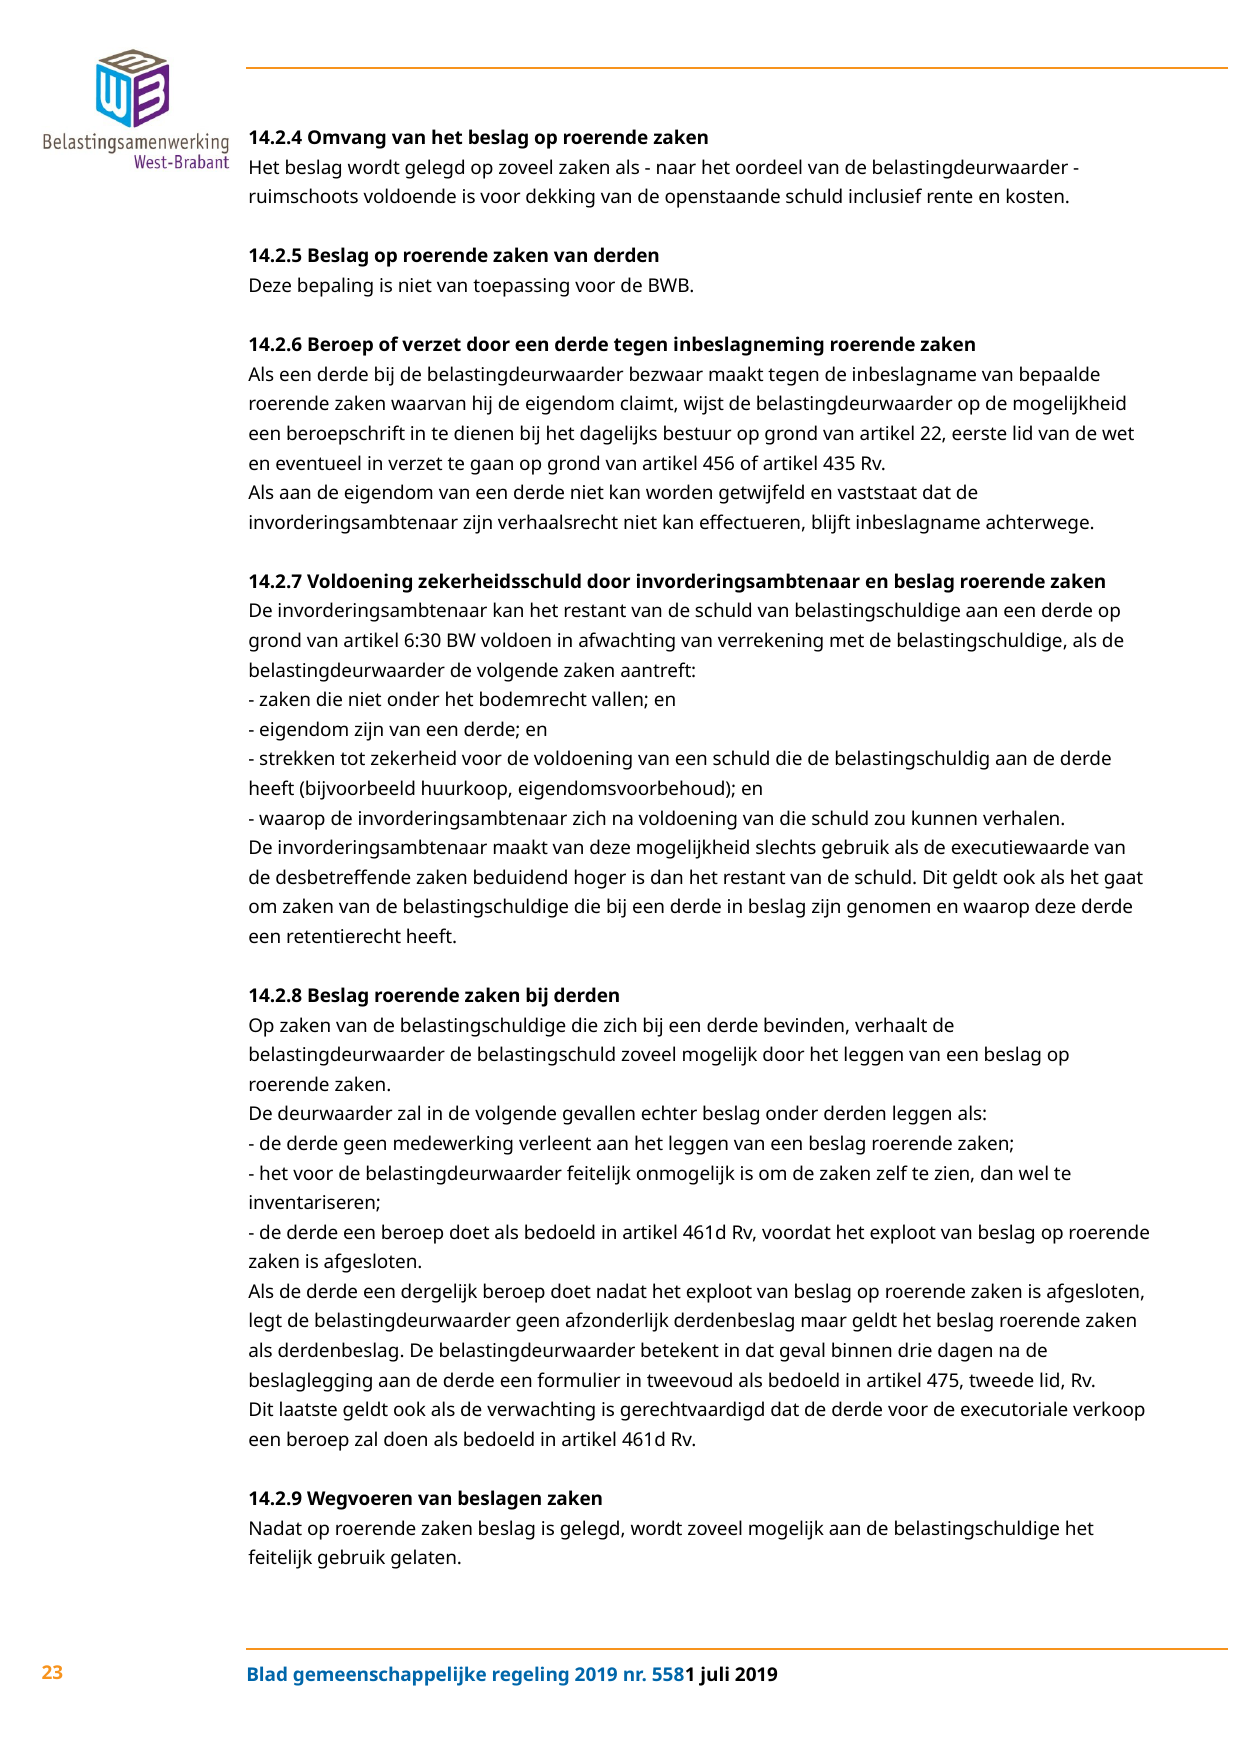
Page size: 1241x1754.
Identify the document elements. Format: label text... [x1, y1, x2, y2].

text 14.2.4 Omvang van het beslag op roerende zaken [248, 124, 1152, 150]
text 14.2.8 Beslag roerende zaken bij derden [248, 982, 1152, 1008]
text 14.2.7 Voldoening zekerheidsschuld door invorderingsambtenaar en beslag roerende zaken [248, 568, 1152, 594]
text Als aan de eigendom van een derde niet kan worden getwijfeld en vaststaat dat de invorderingsambtenaar zijn verhaalsrecht niet kan effectueren, blijft inbeslagname achterwege. [248, 479, 1152, 535]
text De deurwaarder zal in de volgende gevallen echter beslag onder derden leggen als: [248, 1101, 1152, 1126]
text - waarop de invorderingsambtenaar zich na voldoening van die schuld zou kunnen verhalen. [248, 805, 1152, 831]
text - de derde een beroep doet als bedoeld in artikel 461d Rv, voordat het exploot van beslag op roerende zaken is afgesloten. [248, 1219, 1152, 1274]
text - zaken die niet onder het bodemrecht vallen; en [248, 686, 1152, 712]
text - eigendom zijn van een derde; en [248, 716, 1152, 742]
text Deze bepaling is niet van toepassing voor de BWB. [248, 272, 1152, 298]
text Als de derde een dergelijk beroep doet nadat het exploot van beslag op roerende zaken is afgesloten, legt de belastingdeurwaarder geen afzonderlijk derdenbeslag maar geldt het beslag roerende zaken als derdenbeslag. De belastingdeurwaarder betekent in dat geval binnen drie dagen na de beslaglegging aan de derde een formulier in tweevoud als bedoeld in artikel 475, tweede lid, Rv. [248, 1278, 1152, 1393]
text 14.2.9 Wegvoeren van beslagen zaken [248, 1485, 1152, 1511]
text Het beslag wordt gelegd op zoveel zaken als - naar het oordeel van de belastingdeurwaarder - ruimschoots voldoende is voor dekking van de openstaande schuld inclusief rente en kosten. [248, 154, 1152, 209]
text Nadat op roerende zaken beslag is gelegd, wordt zoveel mogelijk aan de belastingschuldige het feitelijk gebruik gelaten. [248, 1515, 1152, 1570]
text Op zaken van de belastingschuldige die zich bij een derde bevinden, verhaalt de belastingdeurwaarder de belastingschuld zoveel mogelijk door het leggen van een beslag op roerende zaken. [248, 1012, 1152, 1097]
text 14.2.5 Beslag op roerende zaken van derden [248, 243, 1152, 268]
text De invorderingsambtenaar maakt van deze mogelijkheid slechts gebruik als de executiewaarde van de desbetreffende zaken beduidend hoger is dan het restant van de schuld. Dit geldt ook als het gaat om zaken van de belastingschuldige die bij een derde in beslag zijn genomen en waarop deze derde een retentierecht heeft. [248, 834, 1152, 949]
text - strekken tot zekerheid voor de voldoening van een schuld die de belastingschuldig aan de derde heeft (bijvoorbeeld huurkoop, eigendomsvoorbehoud); en [248, 746, 1152, 801]
text - het voor de belastingdeurwaarder feitelijk onmogelijk is om de zaken zelf te zien, dan wel te inventariseren; [248, 1160, 1152, 1215]
text De invorderingsambtenaar kan het restant van de schuld van belastingschuldige aan een derde op grond van artikel 6:30 BW voldoen in afwachting van verrekening met de belastingschuldige, als de belastingdeurwaarder de volgende zaken aantreft: [248, 598, 1152, 683]
picture [41, 47, 231, 172]
text 14.2.6 Beroep of verzet door een derde tegen inbeslagneming roerende zaken [248, 331, 1152, 357]
text Als een derde bij de belastingdeurwaarder bezwaar maakt tegen de inbeslagname van bepaalde roerende zaken waarvan hij de eigendom claimt, wijst de belastingdeurwaarder op de mogelijkheid een beroepschrift in te dienen bij het dagelijks bestuur op grond van artikel 22, eerste lid van de wet en eventueel in verzet te gaan op grond van artikel 456 of artikel 435 Rv. [248, 361, 1152, 476]
text - de derde geen medewerking verleent aan het leggen van een beslag roerende zaken; [248, 1130, 1152, 1156]
text Dit laatste geldt ook als de verwachting is gerechtvaardigd dat de derde voor de executoriale verkoop een beroep zal doen als bedoeld in artikel 461d Rv. [248, 1396, 1152, 1452]
